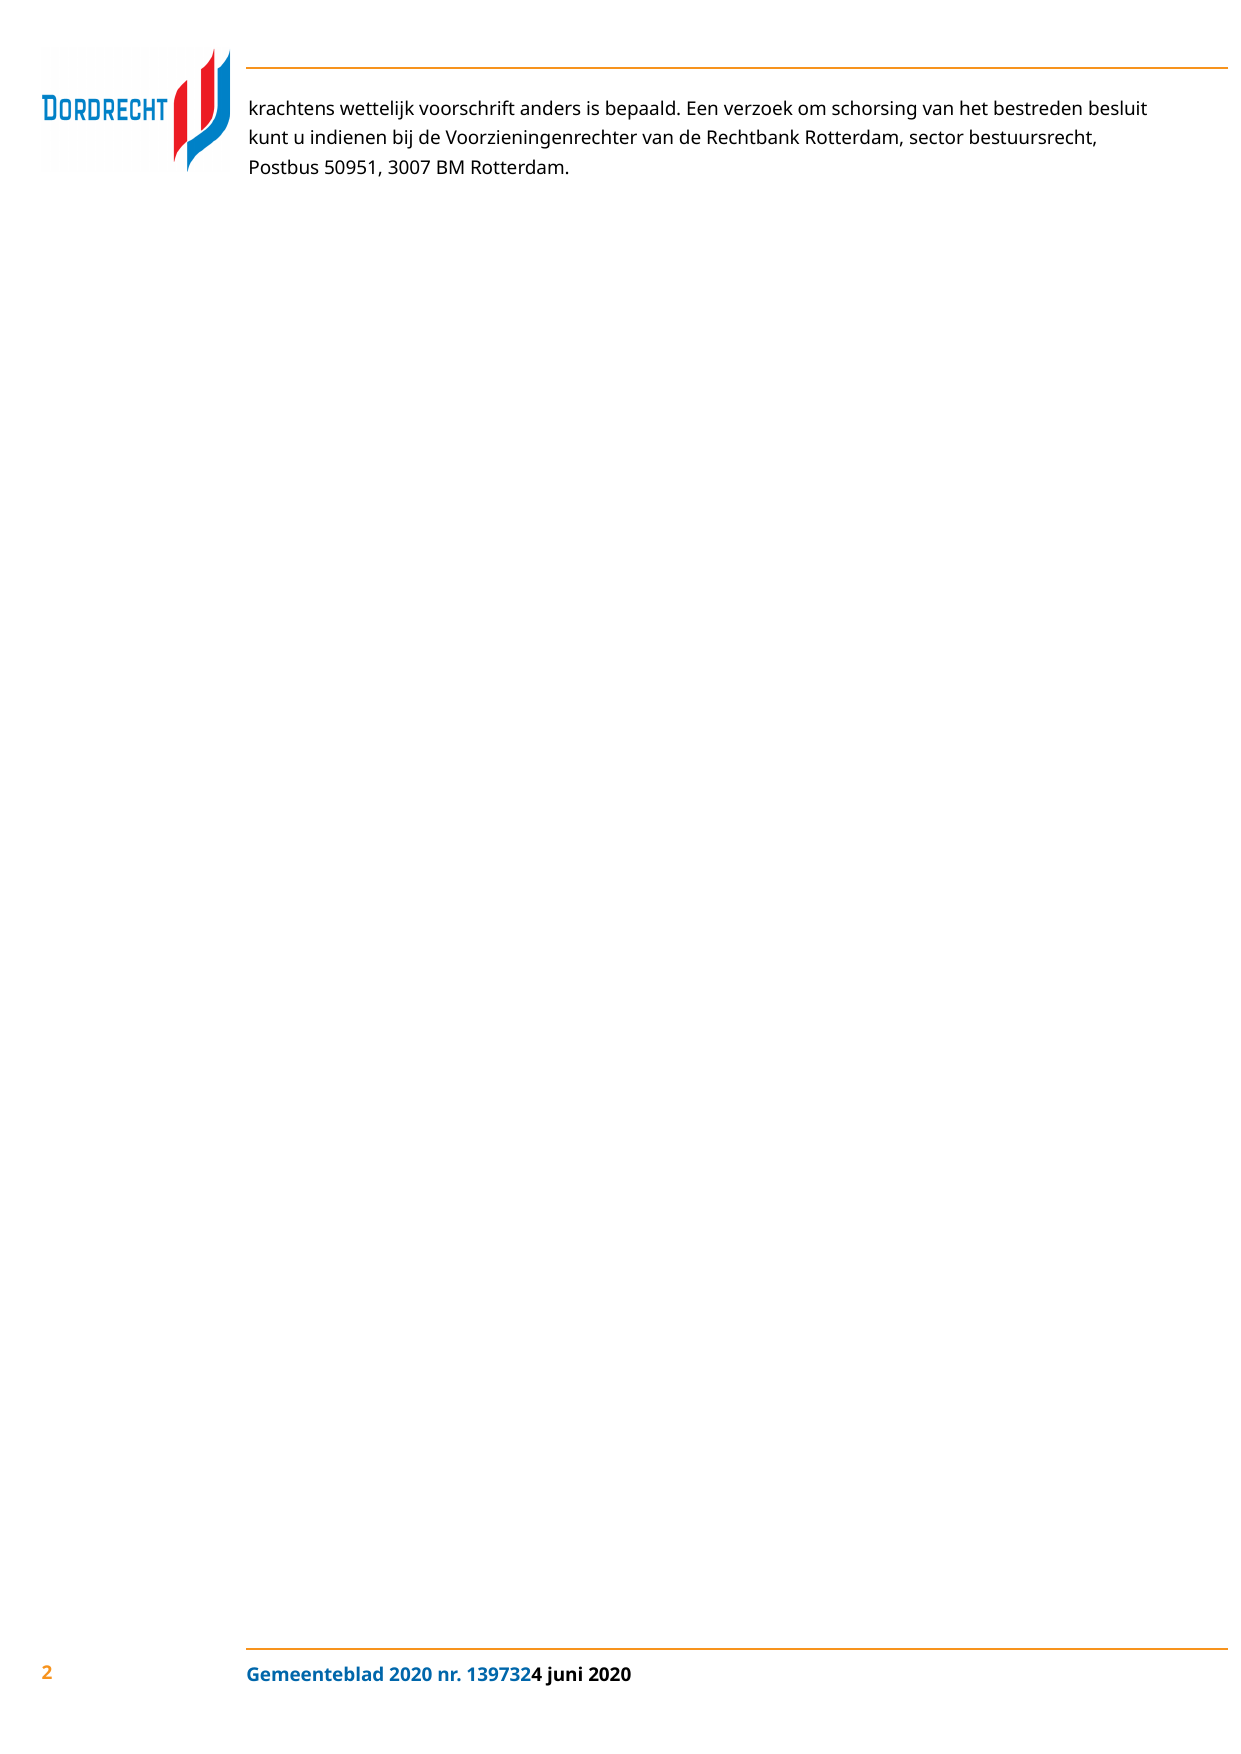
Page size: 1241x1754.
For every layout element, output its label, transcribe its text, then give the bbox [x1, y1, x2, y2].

text krachtens wettelijk voorschrift anders is bepaald. Een verzoek om schorsing van het bestreden besluit kunt u indienen bij de Voorzieningenrechter van de Rechtbank Rotterdam, sector bestuursrecht, Postbus 50951, 3007 BM Rotterdam. [248, 95, 1152, 180]
picture [41, 47, 231, 172]
